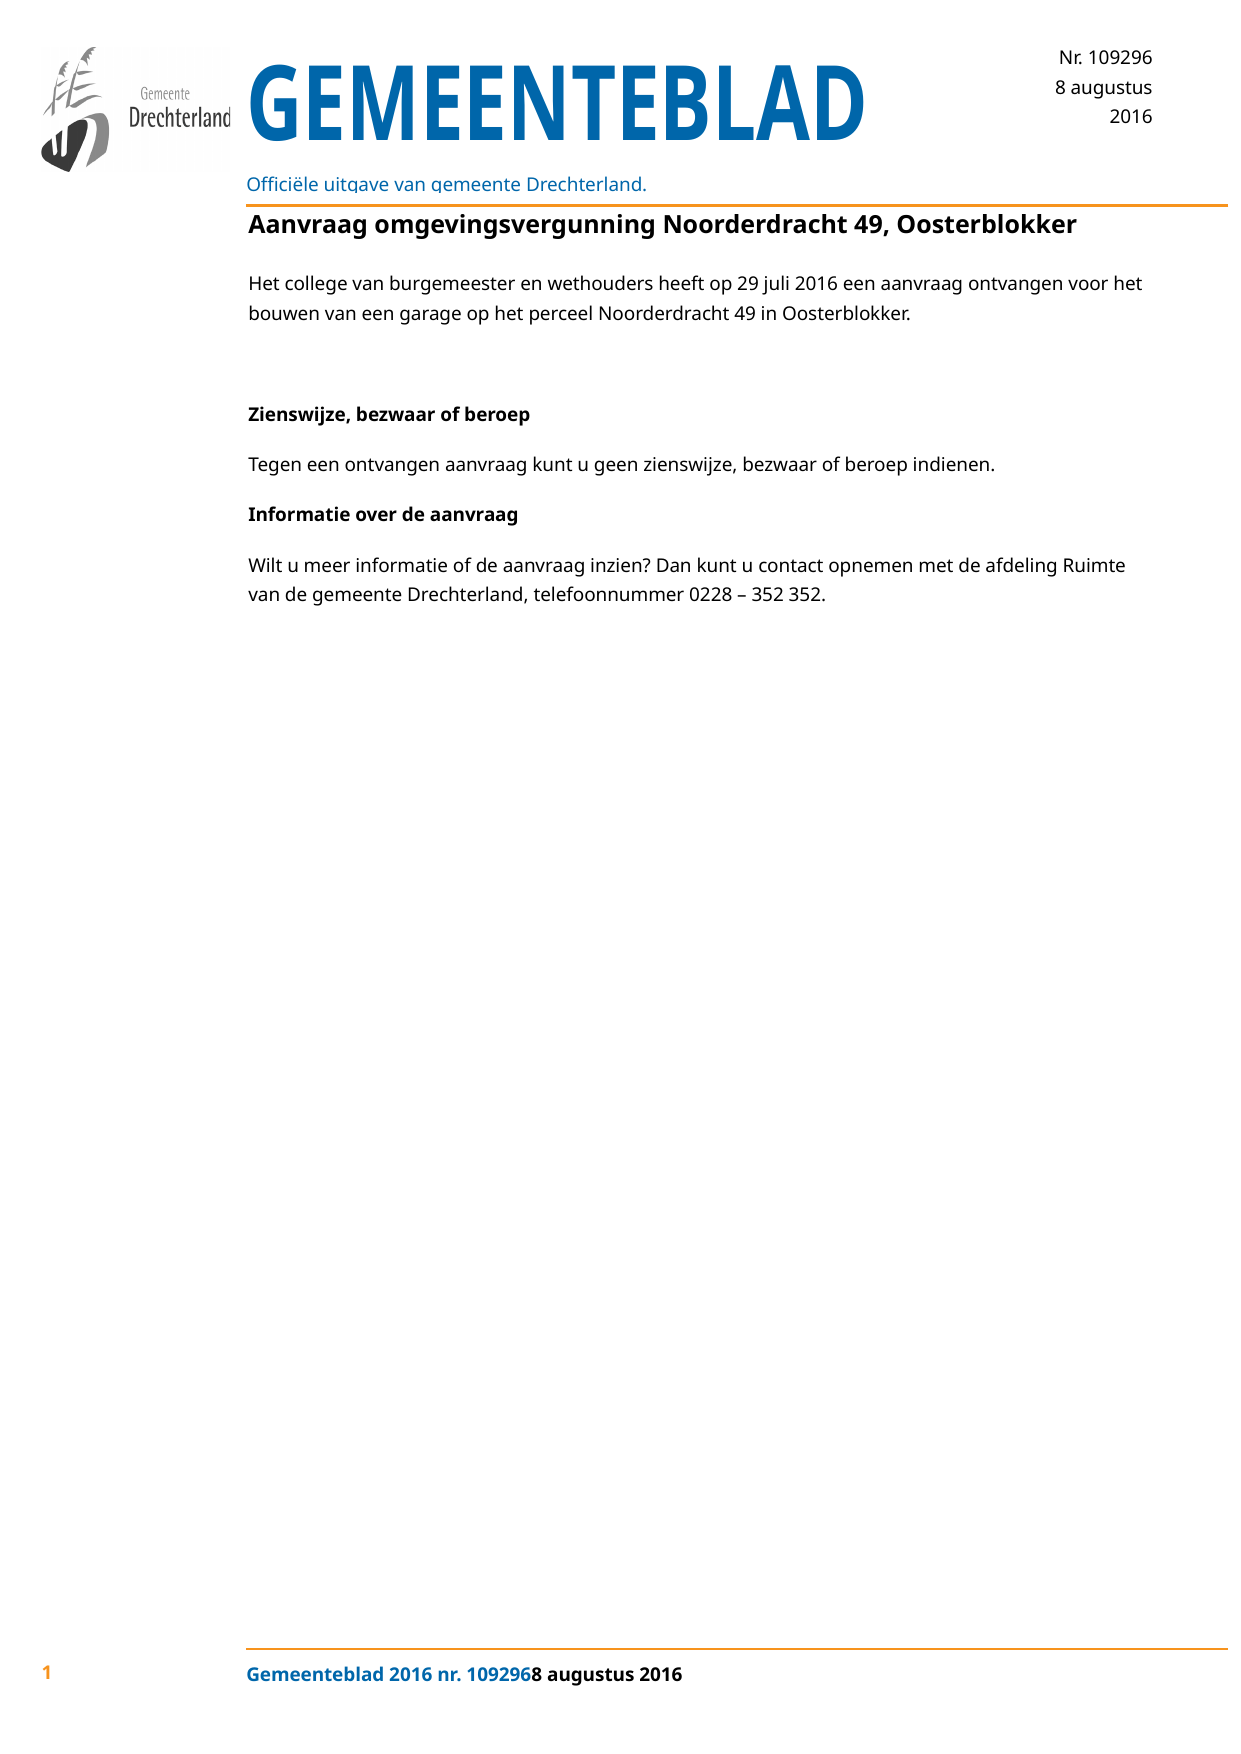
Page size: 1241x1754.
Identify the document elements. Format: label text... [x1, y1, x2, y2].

text Wilt u meer informatie of de aanvraag inzien? Dan kunt u contact opnemen met de afdeling Ruimte van de gemeente Drechterland, telefoonnummer 0228 – 352 352. [248, 552, 1152, 607]
text Informatie over de aanvraag [248, 502, 1152, 527]
text Het college van burgemeester en wethouders heeft op 29 juli 2016 een aanvraag ontvangen voor het bouwen van een garage op het perceel Noorderdracht 49 in Oosterblokker. [248, 270, 1152, 326]
text Aanvraag omgevingsvergunning Noorderdracht 49, Oosterblokker [248, 207, 1152, 241]
text Zienswijze, bezwaar of beroep [248, 401, 1152, 426]
text Tegen een ontvangen aanvraag kunt u geen zienswijze, bezwaar of beroep indienen. [248, 451, 1152, 477]
picture [41, 47, 231, 172]
